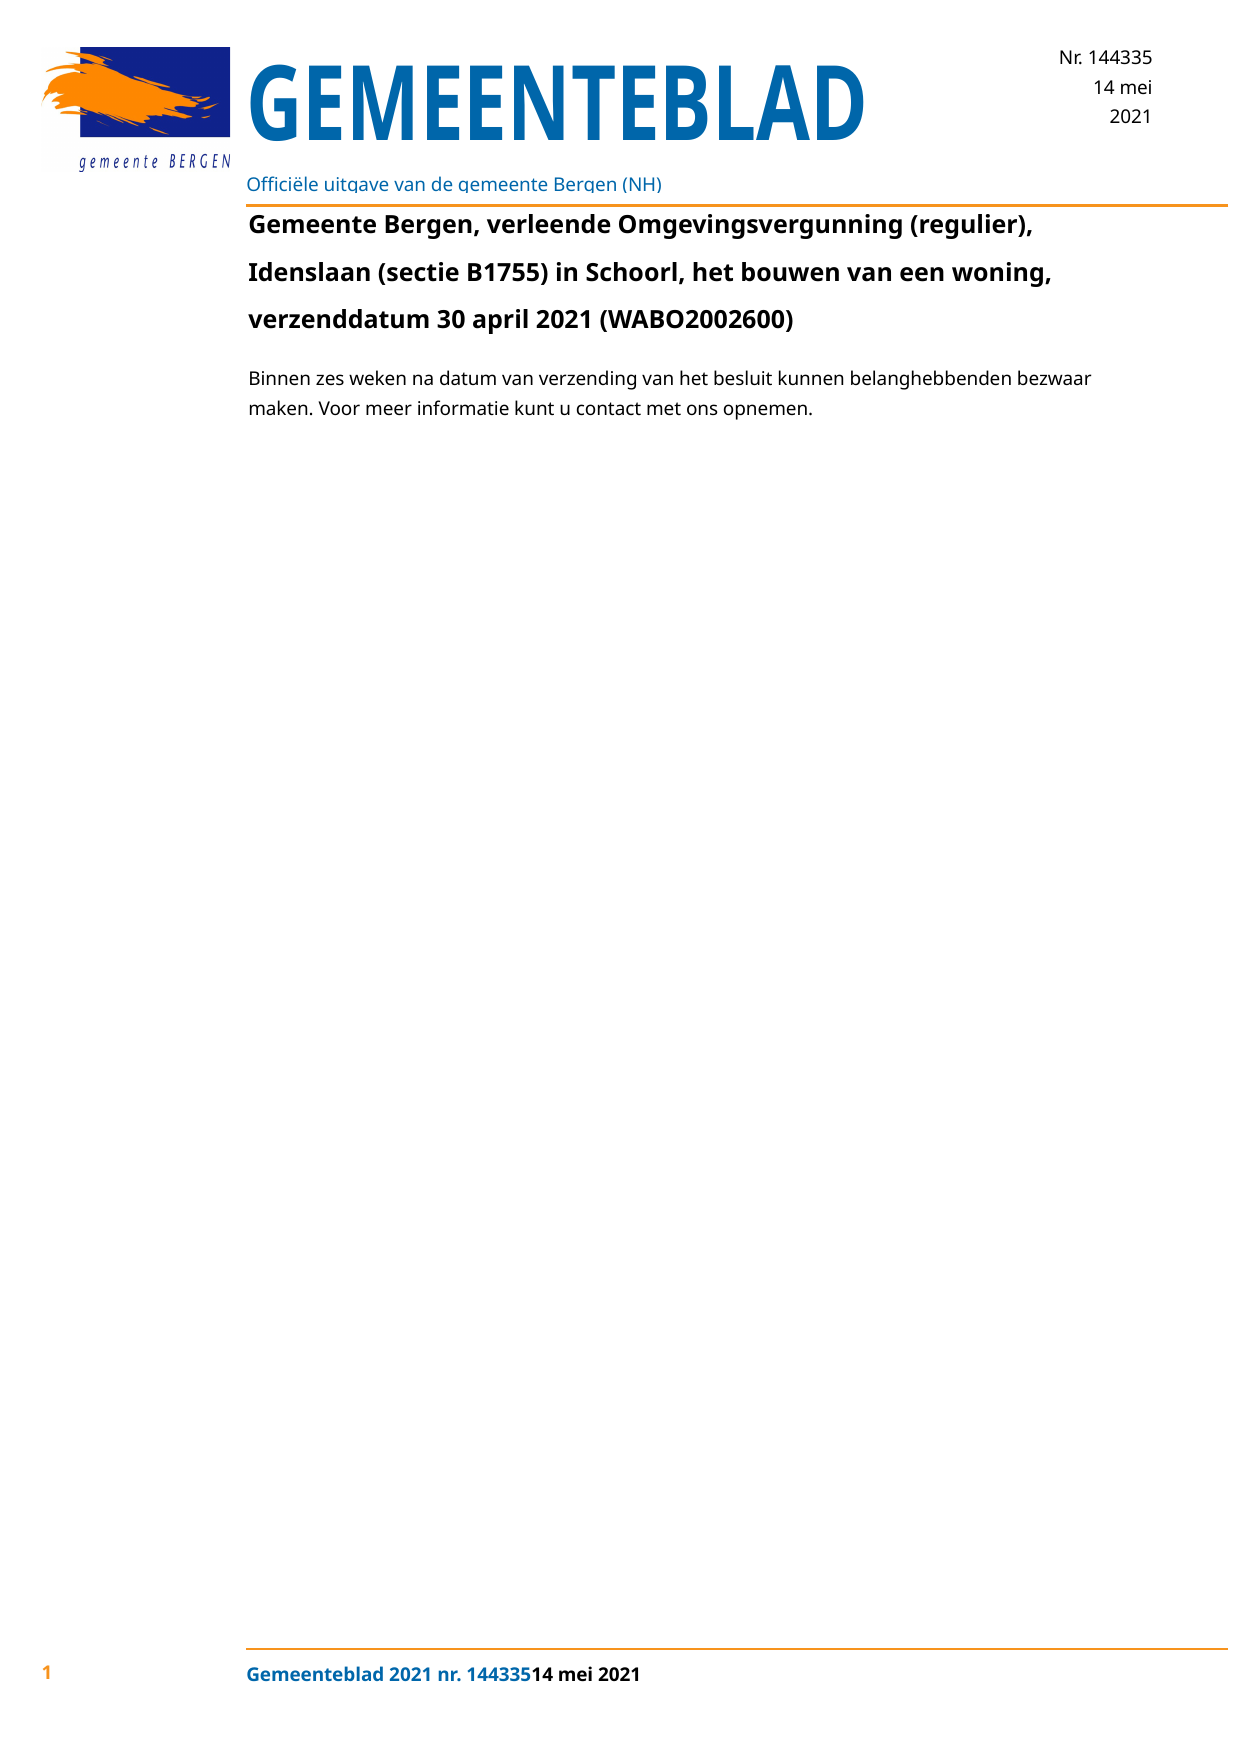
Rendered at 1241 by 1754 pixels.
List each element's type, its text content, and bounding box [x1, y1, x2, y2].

picture [41, 47, 231, 172]
text Gemeente Bergen, verleende Omgevingsvergunning (regulier), Idenslaan (sectie B1755) in Schoorl, het bouwen van een woning, verzenddatum 30 april 2021 (WABO2002600) [248, 207, 1152, 336]
text Binnen zes weken na datum van verzending van het besluit kunnen belanghebbenden bezwaar maken. Voor meer informatie kunt u contact met ons opnemen. [248, 366, 1152, 421]
